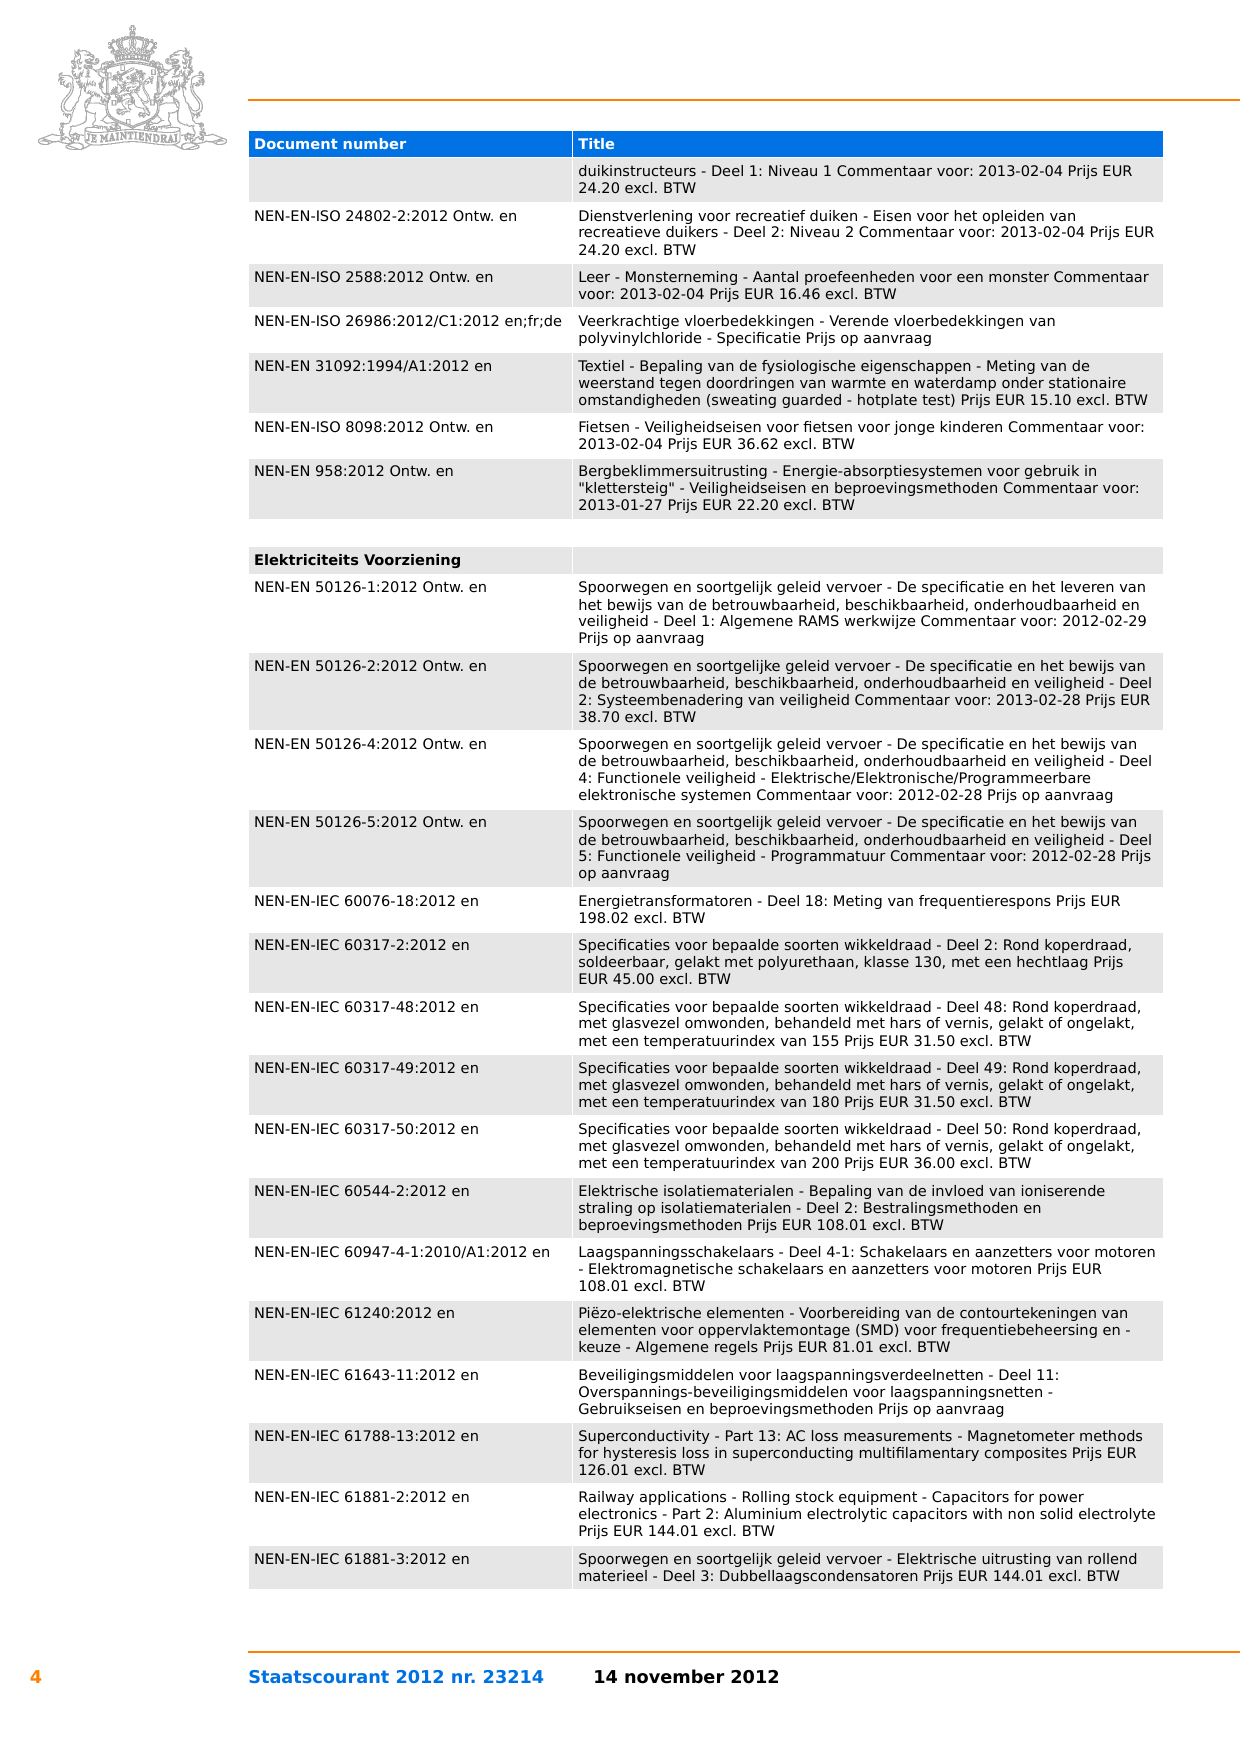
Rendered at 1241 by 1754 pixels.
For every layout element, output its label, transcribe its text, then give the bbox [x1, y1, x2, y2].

table_cell NEN-EN 50126-4:2012 Ontw. en [249, 731, 572, 809]
table_cell NEN-EN-ISO 8098:2012 Ontw. en [249, 414, 572, 457]
table_cell NEN-EN-IEC 61788-13:2012 en [249, 1423, 572, 1483]
table_cell Laagspanningsschakelaars - Deel 4-1: Schakelaars en aanzetters voor motoren - Elektromagnetische schakelaars en aanzetters voor motoren Prijs EUR 108.01 excl. BTW [573, 1239, 1163, 1299]
table_cell NEN-EN-IEC 60317-50:2012 en [249, 1116, 572, 1177]
table_cell Spoorwegen en soortgelijk geleid vervoer - De specificatie en het bewijs van de betrouwbaarheid, beschikbaarheid, onderhoudbaarheid en veiligheid - Deel 4: Functionele veiligheid - Elektrische/Elektronische/Programmeerbare elektronische systemen Commentaar voor: 2012-02-28 Prijs op aanvraag [573, 731, 1163, 809]
table_cell NEN-EN-IEC 61881-2:2012 en [249, 1485, 572, 1545]
table_cell Elektrische isolatiematerialen - Bepaling van de invloed van ioniserende straling op isolatiematerialen - Deel 2: Bestralingsmethoden en beproevingsmethoden Prijs EUR 108.01 excl. BTW [573, 1178, 1163, 1238]
table_cell Beveiligingsmiddelen voor laagspanningsverdeelnetten - Deel 11: Overspannings-beveiligingsmiddelen voor laagspanningsnetten - Gebruikseisen en beproevingsmethoden Prijs op aanvraag [573, 1362, 1163, 1422]
table_cell Leer - Monsterneming - Aantal proefeenheden voor een monster Commentaar voor: 2013-02-04 Prijs EUR 16.46 excl. BTW [573, 264, 1163, 307]
table_cell Piëzo-elektrische elementen - Voorbereiding van de contourtekeningen van elementen voor oppervlaktemontage (SMD) voor frequentiebeheersing en -keuze - Algemene regels Prijs EUR 81.01 excl. BTW [573, 1301, 1163, 1361]
table_cell NEN-EN 958:2012 Ontw. en [249, 459, 572, 519]
table_cell NEN-EN-ISO 2588:2012 Ontw. en [249, 264, 572, 307]
table_cell Spoorwegen en soortgelijk geleid vervoer - De specificatie en het bewijs van de betrouwbaarheid, beschikbaarheid, onderhoudbaarheid en veiligheid - Deel 5: Functionele veiligheid - Programmatuur Commentaar voor: 2012-02-28 Prijs op aanvraag [573, 810, 1163, 887]
table_cell Textiel - Bepaling van de fysiologische eigenschappen - Meting van de weerstand tegen doordringen van warmte en waterdamp onder stationaire omstandigheden (sweating guarded - hotplate test) Prijs EUR 15.10 excl. BTW [573, 353, 1163, 413]
table_cell Spoorwegen en soortgelijke geleid vervoer - De specificatie en het bewijs van de betrouwbaarheid, beschikbaarheid, onderhoudbaarheid en veiligheid - Deel 2: Systeembenadering van veiligheid Commentaar voor: 2013-02-28 Prijs EUR 38.70 excl. BTW [573, 653, 1163, 730]
table_cell [249, 158, 572, 202]
table_cell Specificaties voor bepaalde soorten wikkeldraad - Deel 49: Rond koperdraad, met glasvezel omwonden, behandeld met hars of vernis, gelakt of ongelakt, met een temperatuurindex van 180 Prijs EUR 31.50 excl. BTW [573, 1055, 1163, 1115]
table_cell Veerkrachtige vloerbedekkingen - Verende vloerbedekkingen van polyvinylchloride - Specificatie Prijs op aanvraag [573, 309, 1163, 352]
table_cell Spoorwegen en soortgelijk geleid vervoer - De specificatie en het leveren van het bewijs van de betrouwbaarheid, beschikbaarheid, onderhoudbaarheid en veiligheid - Deel 1: Algemene RAMS werkwijze Commentaar voor: 2012-02-29 Prijs op aanvraag [573, 575, 1163, 652]
table_cell NEN-EN 50126-1:2012 Ontw. en [249, 575, 572, 652]
table_cell NEN-EN-IEC 60076-18:2012 en [249, 888, 572, 931]
table_cell NEN-EN-IEC 60317-49:2012 en [249, 1055, 572, 1115]
table_cell Superconductivity - Part 13: AC loss measurements - Magnetometer methods for hysteresis loss in superconducting multifilamentary composites Prijs EUR 126.01 excl. BTW [573, 1423, 1163, 1483]
picture [38, 25, 227, 150]
table_cell [573, 520, 1163, 546]
table_cell Spoorwegen en soortgelijk geleid vervoer - Elektrische uitrusting van rollend materieel - Deel 3: Dubbellaagscondensatoren Prijs EUR 144.01 excl. BTW [573, 1546, 1163, 1589]
table_cell NEN-EN-IEC 60317-48:2012 en [249, 994, 572, 1054]
table_cell NEN-EN-IEC 61240:2012 en [249, 1301, 572, 1361]
table_cell Bergbeklimmersuitrusting - Energie-absorptiesystemen voor gebruik in "klettersteig" - Veiligheidseisen en beproevingsmethoden Commentaar voor: 2013-01-27 Prijs EUR 22.20 excl. BTW [573, 459, 1163, 519]
table_cell NEN-EN 31092:1994/A1:2012 en [249, 353, 572, 413]
table_cell Elektriciteits Voorziening [249, 547, 572, 574]
table_cell NEN-EN-IEC 61643-11:2012 en [249, 1362, 572, 1422]
table_cell NEN-EN-IEC 60947-4-1:2010/A1:2012 en [249, 1239, 572, 1299]
table_cell Dienstverlening voor recreatief duiken - Eisen voor het opleiden van recreatieve duikers - Deel 2: Niveau 2 Commentaar voor: 2013-02-04 Prijs EUR 24.20 excl. BTW [573, 203, 1163, 263]
table_cell [573, 547, 1163, 574]
table_header Document number [249, 131, 572, 157]
table_cell Specificaties voor bepaalde soorten wikkeldraad - Deel 48: Rond koperdraad, met glasvezel omwonden, behandeld met hars of vernis, gelakt of ongelakt, met een temperatuurindex van 155 Prijs EUR 31.50 excl. BTW [573, 994, 1163, 1054]
table_cell NEN-EN 50126-2:2012 Ontw. en [249, 653, 572, 730]
table_cell Specificaties voor bepaalde soorten wikkeldraad - Deel 50: Rond koperdraad, met glasvezel omwonden, behandeld met hars of vernis, gelakt of ongelakt, met een temperatuurindex van 200 Prijs EUR 36.00 excl. BTW [573, 1116, 1163, 1177]
table_cell NEN-EN-IEC 60544-2:2012 en [249, 1178, 572, 1238]
table_cell NEN-EN 50126-5:2012 Ontw. en [249, 810, 572, 887]
table_cell NEN-EN-ISO 26986:2012/C1:2012 en;fr;de [249, 309, 572, 352]
table_cell duikinstructeurs - Deel 1: Niveau 1 Commentaar voor: 2013-02-04 Prijs EUR 24.20 excl. BTW [573, 158, 1163, 202]
table_cell NEN-EN-ISO 24802-2:2012 Ontw. en [249, 203, 572, 263]
table_header Title [573, 131, 1163, 157]
table_cell NEN-EN-IEC 61881-3:2012 en [249, 1546, 572, 1589]
table_cell NEN-EN-IEC 60317-2:2012 en [249, 933, 572, 993]
table_cell Energietransformatoren - Deel 18: Meting van frequentierespons Prijs EUR 198.02 excl. BTW [573, 888, 1163, 931]
table_cell Railway applications - Rolling stock equipment - Capacitors for power electronics - Part 2: Aluminium electrolytic capacitors with non solid electrolyte Prijs EUR 144.01 excl. BTW [573, 1485, 1163, 1545]
table_cell [249, 520, 572, 546]
table_cell Specificaties voor bepaalde soorten wikkeldraad - Deel 2: Rond koperdraad, soldeerbaar, gelakt met polyurethaan, klasse 130, met een hechtlaag Prijs EUR 45.00 excl. BTW [573, 933, 1163, 993]
table_cell Fietsen - Veiligheidseisen voor fietsen voor jonge kinderen Commentaar voor: 2013-02-04 Prijs EUR 36.62 excl. BTW [573, 414, 1163, 457]
